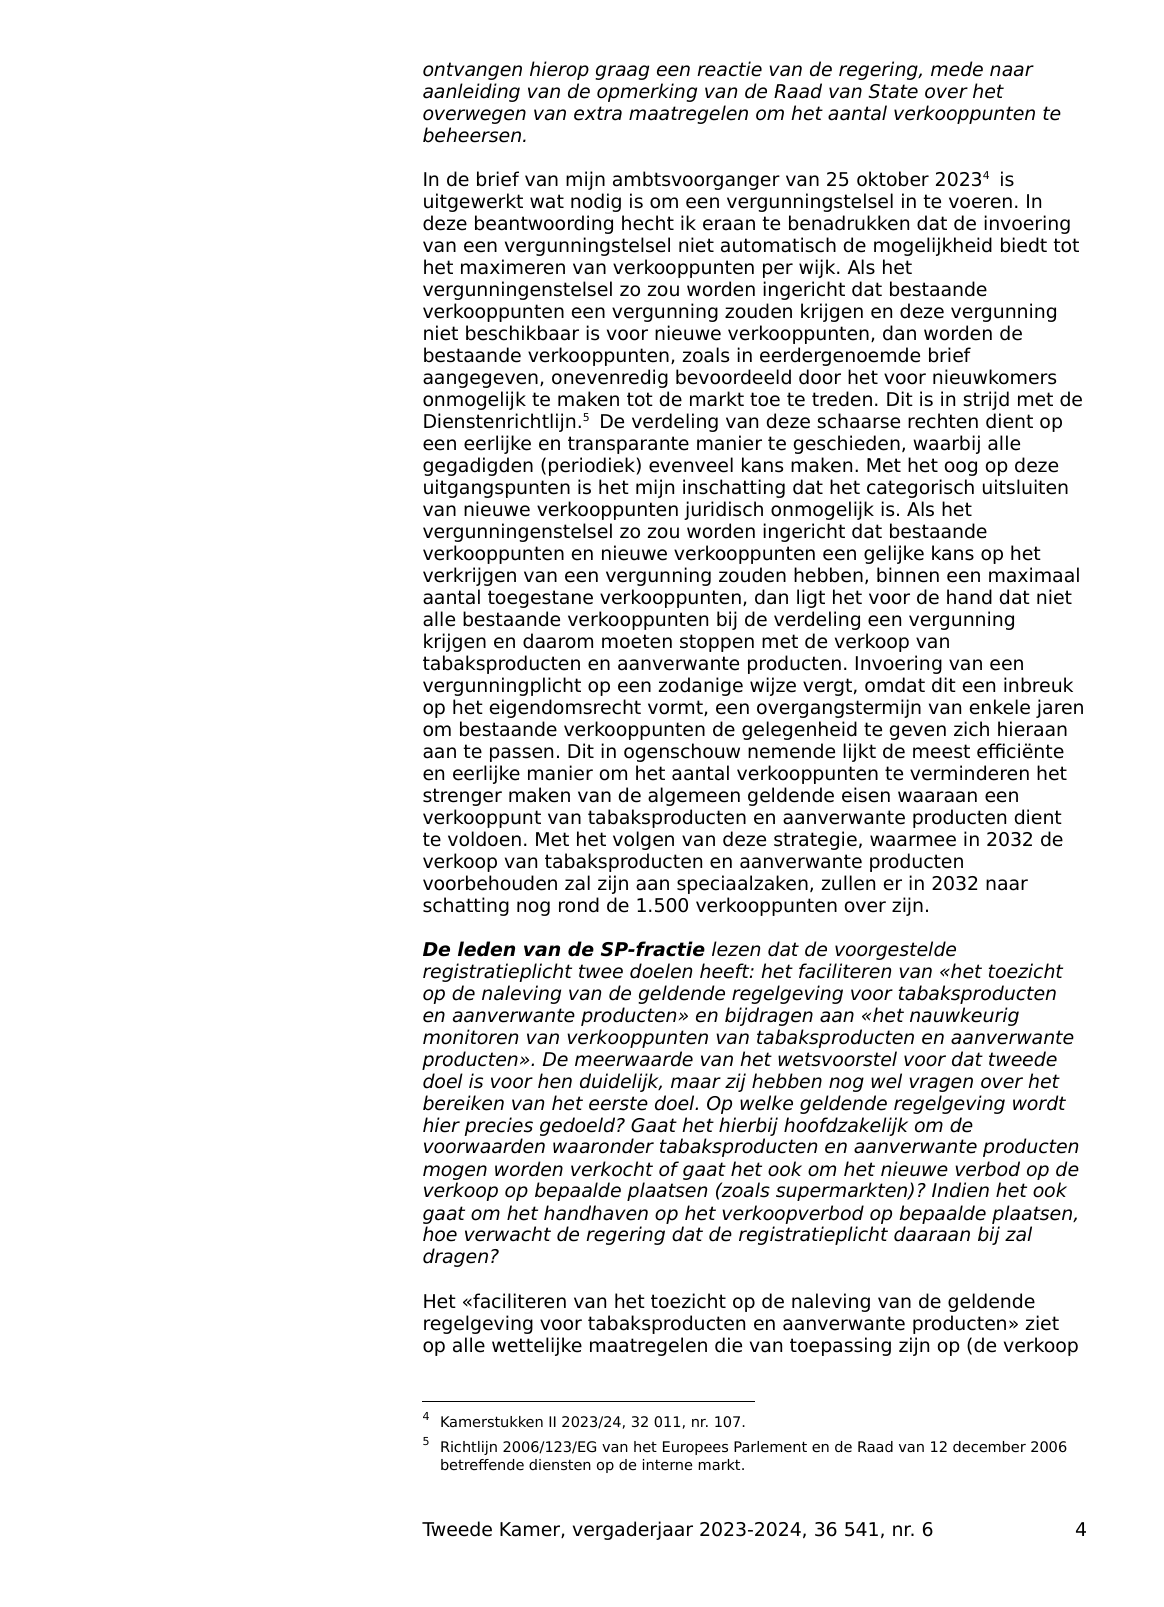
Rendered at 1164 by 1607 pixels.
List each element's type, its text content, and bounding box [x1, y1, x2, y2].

text In de brief van mijn ambtsvoorganger van 25 oktober 2023 is uitgewerkt wat nodig is om een vergunningstelsel in te voeren. In deze beantwoording hecht ik eraan te benadrukken dat de invoering van een vergunningstelsel niet automatisch de mogelijkheid biedt tot het maximeren van verkooppunten per wijk. Als het vergunningenstelsel zo zou worden ingericht dat bestaande verkooppunten een vergunning zouden krijgen en deze vergunning niet beschikbaar is voor nieuwe verkooppunten, dan worden de bestaande verkooppunten, zoals in eerdergenoemde brief aangegeven, onevenredig bevoordeeld door het voor nieuwkomers onmogelijk te maken tot de markt toe te treden. Dit is in strijd met de Dienstenrichtlijn. De verdeling van deze schaarse rechten dient op een eerlijke en transparante manier te geschieden, waarbij alle gegadigden (periodiek) evenveel kans maken. Met het oog op deze uitgangspunten is het mijn inschatting dat het categorisch uitsluiten van nieuwe verkooppunten juridisch onmogelijk is. Als het vergunningenstelsel zo zou worden ingericht dat bestaande verkooppunten en nieuwe verkooppunten een gelijke kans op het verkrijgen van een vergunning zouden hebben, binnen een maximaal aantal toegestane verkooppunten, dan ligt het voor de hand dat niet alle bestaande verkooppunten bij de verdeling een vergunning krijgen en daarom moeten stoppen met de verkoop van tabaksproducten en aanverwante producten. Invoering van een vergunningplicht op een zodanige wijze vergt, omdat dit een inbreuk op het eigendomsrecht vormt, een overgangstermijn van enkele jaren om bestaande verkooppunten de gelegenheid te geven zich hieraan aan te passen. Dit in ogenschouw nemende lijkt de meest efficiënte en eerlijke manier om het aantal verkooppunten te verminderen het strenger maken van de algemeen geldende eisen waaraan een verkooppunt van tabaksproducten en aanverwante producten dient te voldoen. Met het volgen van deze strategie, waarmee in 2032 de verkoop van tabaksproducten en aanverwante producten voorbehouden zal zijn aan speciaalzaken, zullen er in 2032 naar schatting nog rond de 1.500 verkooppunten over zijn. [422, 169, 1087, 916]
text Richtlijn 2006/123/EG van het Europees Parlement en de Raad van 12 december 2006 betreffende diensten op de interne markt. [422, 1435, 1087, 1474]
text ontvangen hierop graag een reactie van de regering, mede naar aanleiding van de opmerking van de Raad van State over het overwegen van extra maatregelen om het aantal verkooppunten te beheersen. [422, 59, 1087, 147]
text De leden van de SP-fractie lezen dat de voorgestelde registratieplicht twee doelen heeft: het faciliteren van «het toezicht op de naleving van de geldende regelgeving voor tabaksproducten en aanverwante producten» en bijdragen aan «het nauwkeurig monitoren van verkooppunten van tabaksproducten en aanverwante producten». De meerwaarde van het wetsvoorstel voor dat tweede doel is voor hen duidelijk, maar zij hebben nog wel vragen over het bereiken van het eerste doel. Op welke geldende regelgeving wordt hier precies gedoeld? Gaat het hierbij hoofdzakelijk om de voorwaarden waaronder tabaksproducten en aanverwante producten mogen worden verkocht of gaat het ook om het nieuwe verbod op de verkoop op bepaalde plaatsen (zoals supermarkten)? Indien het ook gaat om het handhaven op het verkoopverbod op bepaalde plaatsen, hoe verwacht de regering dat de registratieplicht daaraan bij zal dragen? [422, 939, 1087, 1268]
text Het «faciliteren van het toezicht op de naleving van de geldende regelgeving voor tabaksproducten en aanverwante producten» ziet op alle wettelijke maatregelen die van toepassing zijn op (de verkoop [422, 1291, 1087, 1356]
text Kamerstukken II 2023/24, 32 011, nr. 107. [422, 1410, 1087, 1432]
